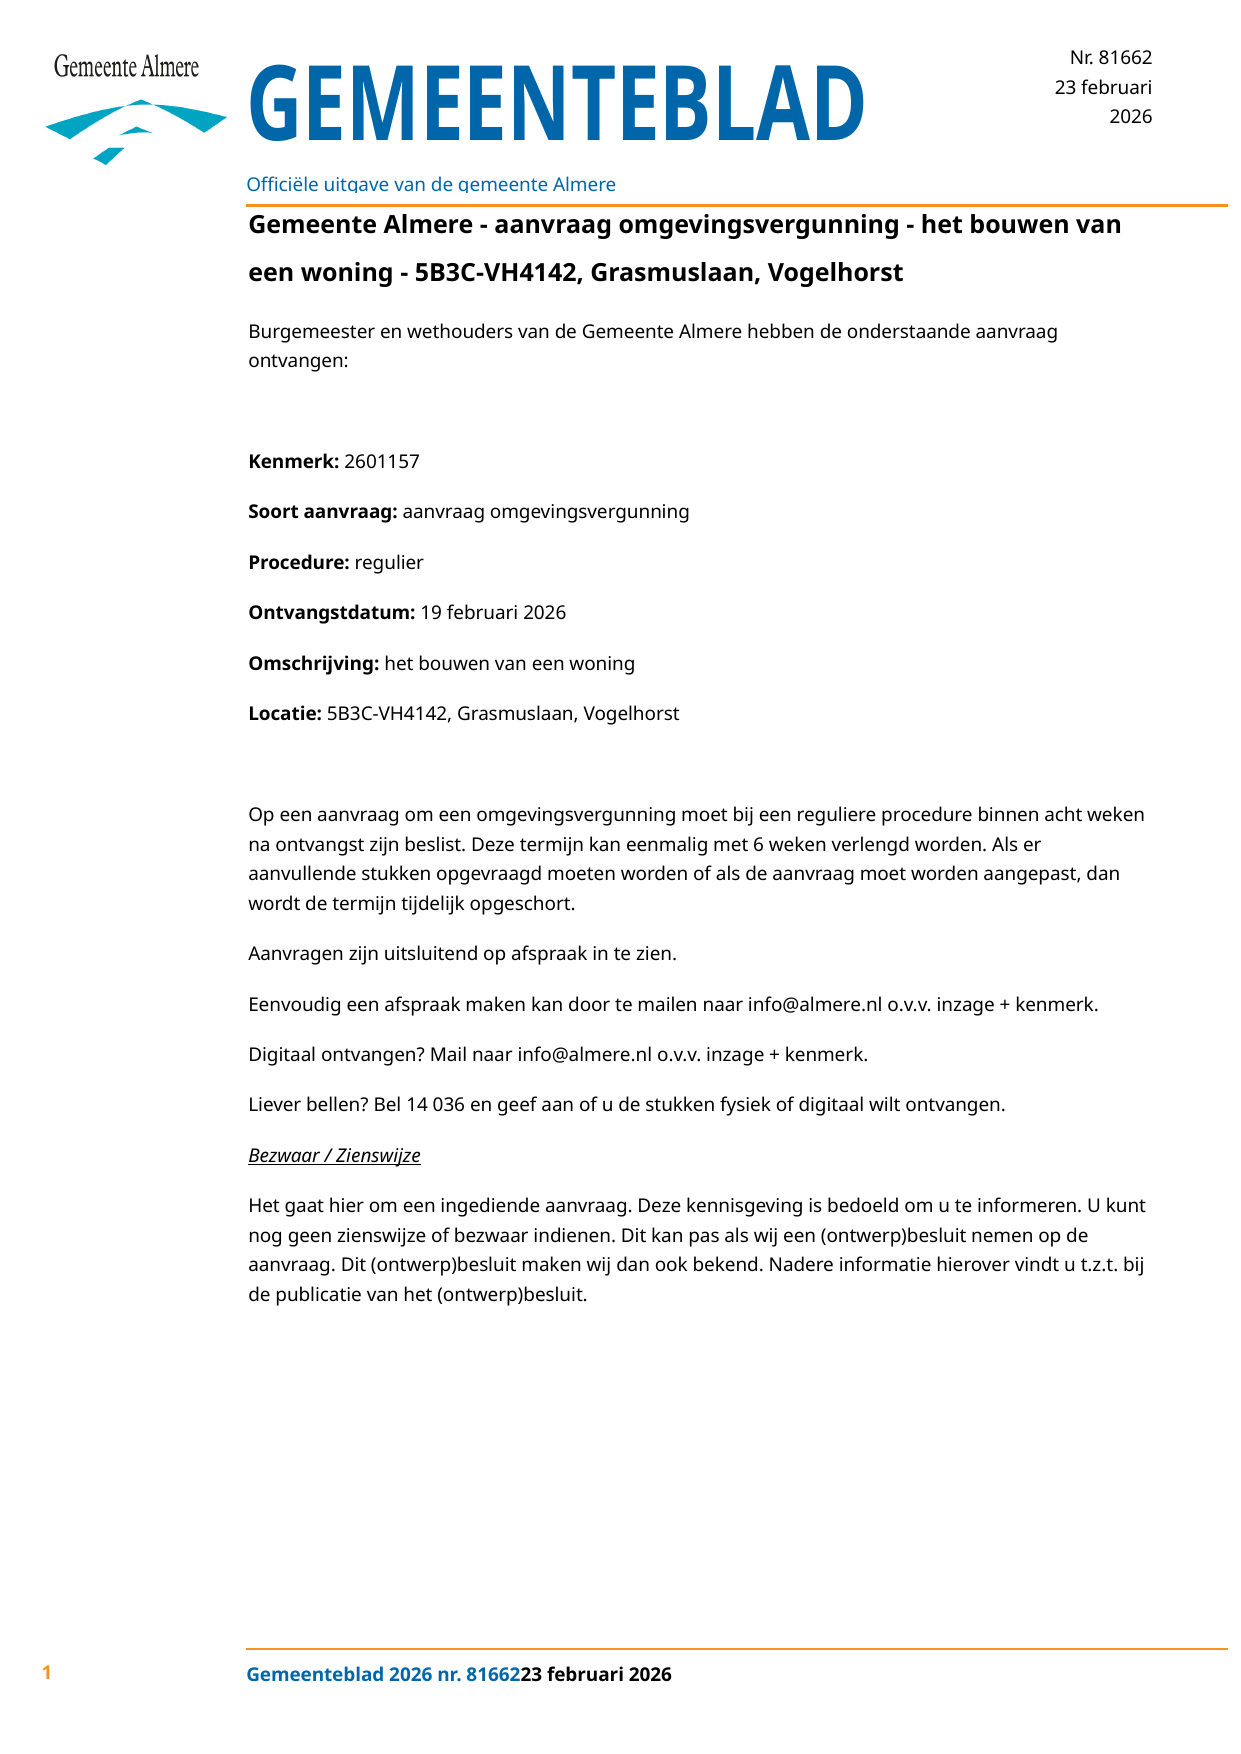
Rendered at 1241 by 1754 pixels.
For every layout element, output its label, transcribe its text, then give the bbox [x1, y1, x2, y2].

text Digitaal ontvangen? Mail naar info@almere.nl o.v.v. inzage + kenmerk. [248, 1041, 1152, 1067]
text Aanvragen zijn uitsluitend op afspraak in te zien. [248, 940, 1152, 966]
text Soort aanvraag: aanvraag omgevingsvergunning [248, 499, 1152, 524]
picture [41, 47, 231, 172]
text Locatie: 5B3C-VH4142, Grasmuslaan, Vogelhorst [248, 700, 1152, 726]
text Gemeente Almere - aanvraag omgevingsvergunning - het bouwen van een woning - 5B3C-VH4142, Grasmuslaan, Vogelhorst [248, 207, 1152, 288]
text Omschrijving: het bouwen van een woning [248, 650, 1152, 676]
text Ontvangstdatum: 19 februari 2026 [248, 599, 1152, 625]
text Burgemeester en wethouders van de Gemeente Almere hebben de onderstaande aanvraag ontvangen: [248, 318, 1152, 373]
text Het gaat hier om een ingediende aanvraag. Deze kennisgeving is bedoeld om u te informeren. U kunt nog geen zienswijze of bezwaar indienen. Dit kan pas als wij een (ontwerp)besluit nemen op de aanvraag. Dit (ontwerp)besluit maken wij dan ook bekend. Nadere informatie hierover vindt u t.z.t. bij de publicatie van het (ontwerp)besluit. [248, 1192, 1152, 1307]
text Kenmerk: 2601157 [248, 448, 1152, 474]
text Liever bellen? Bel 14 036 en geef aan of u de stukken fysiek of digitaal wilt ontvangen. [248, 1092, 1152, 1117]
text Op een aanvraag om een omgevingsvergunning moet bij een reguliere procedure binnen acht weken na ontvangst zijn beslist. Deze termijn kan eenmalig met 6 weken verlengd worden. Als er aanvullende stukken opgevraagd moeten worden of als de aanvraag moet worden aangepast, dan wordt de termijn tijdelijk opgeschort. [248, 801, 1152, 916]
text Eenvoudig een afspraak maken kan door te mailen naar info@almere.nl o.v.v. inzage + kenmerk. [248, 991, 1152, 1017]
text Bezwaar / Zienswijze [248, 1142, 1152, 1168]
text Procedure: regulier [248, 549, 1152, 575]
